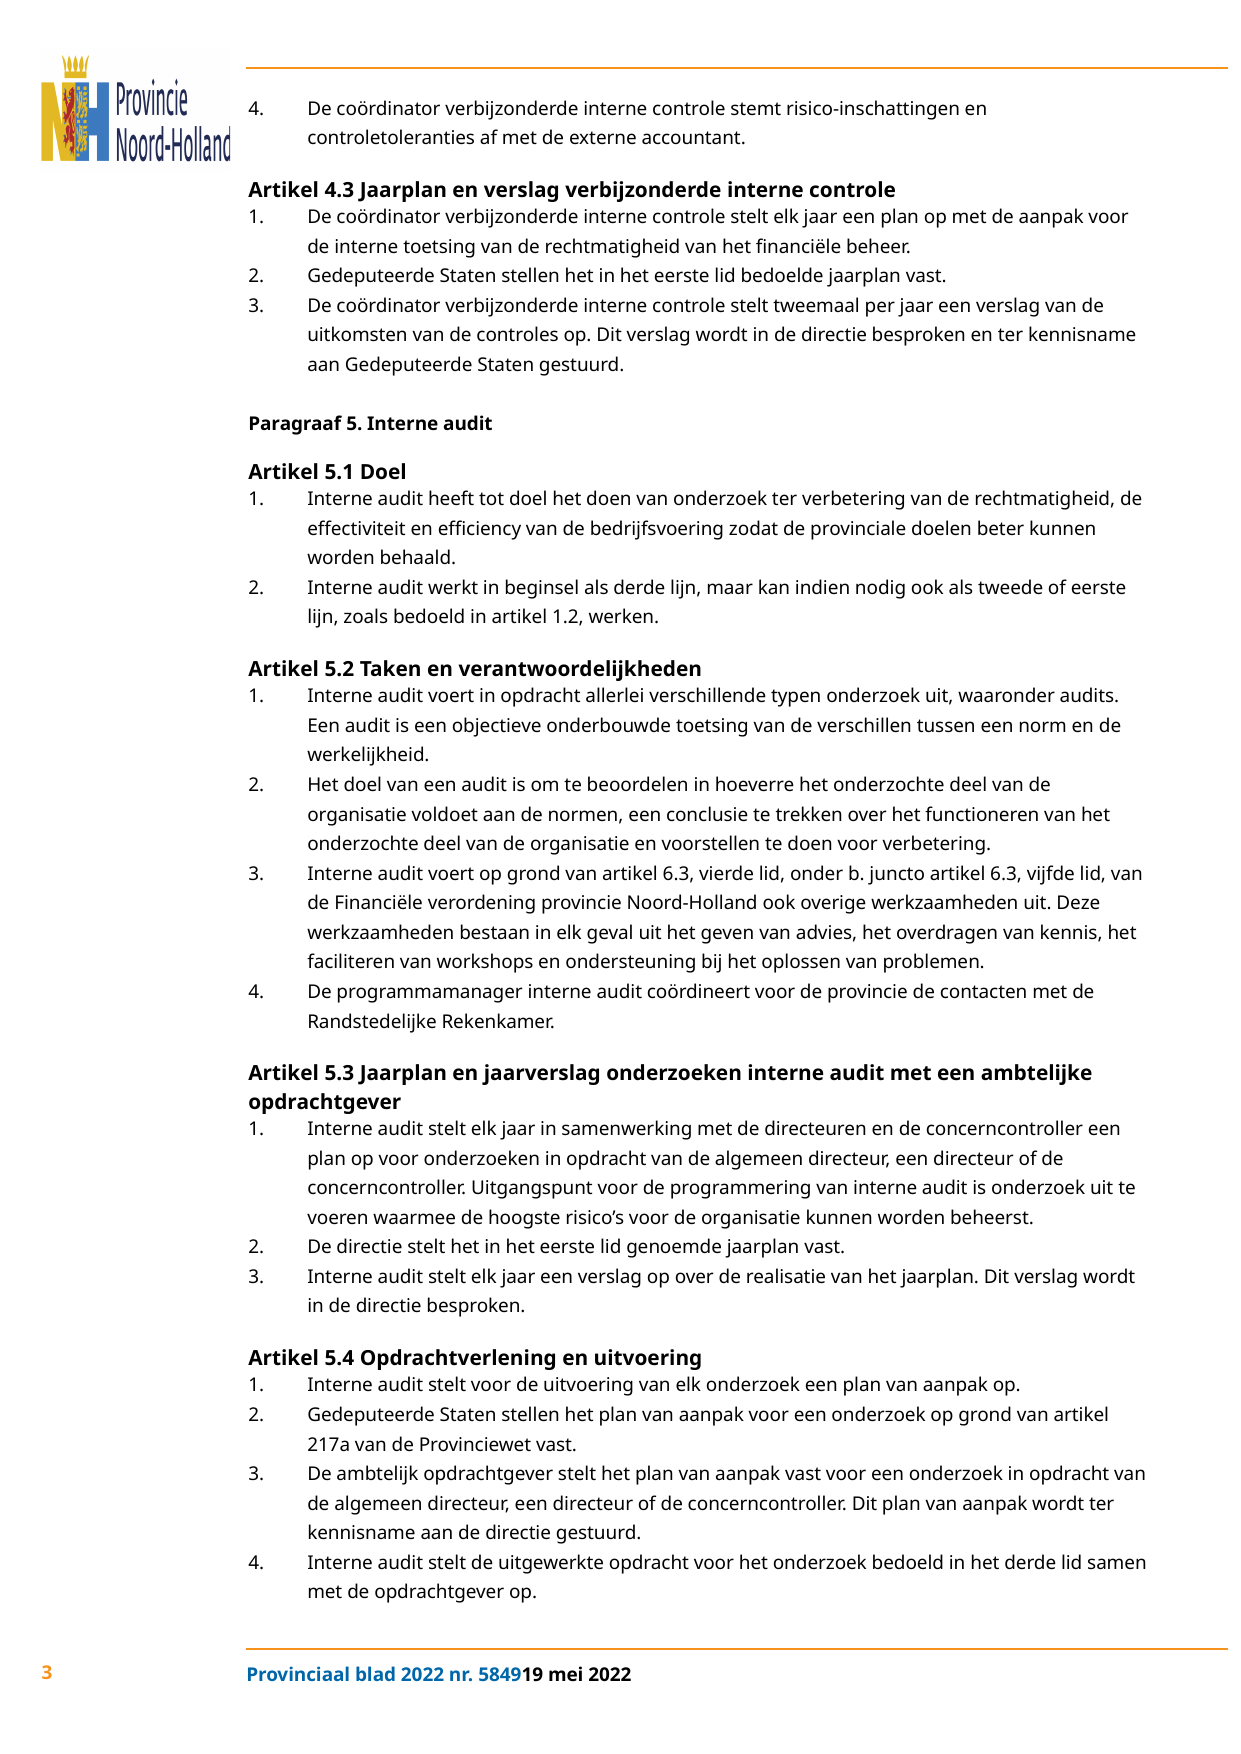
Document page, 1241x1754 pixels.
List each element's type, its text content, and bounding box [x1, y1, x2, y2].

text Artikel 4.3 Jaarplan en verslag verbijzonderde interne controle [248, 175, 1152, 203]
text Artikel 5.4 Opdrachtverlening en uitvoering [248, 1343, 1152, 1372]
text Artikel 5.1 Doel [248, 457, 1152, 485]
list De coördinator verbijzonderde interne controle stemt risico-inschattingen en controletoleranties af met de externe accountant. [248, 95, 1152, 150]
list De programmamanager interne audit coördineert voor de provincie de contacten met de Randstedelijke Rekenkamer. [248, 978, 1152, 1034]
list Het doel van een audit is om te beoordelen in hoeverre het onderzochte deel van de organisatie voldoet aan de normen, een conclusie te trekken over het functioneren van het onderzochte deel van de organisatie en voorstellen te doen voor verbetering. [248, 771, 1152, 856]
list Gedeputeerde Staten stellen het plan van aanpak voor een onderzoek op grond van artikel 217a van de Provinciewet vast. [248, 1401, 1152, 1456]
picture [41, 47, 231, 172]
list Interne audit werkt in beginsel als derde lijn, maar kan indien nodig ook als tweede of eerste lijn, zoals bedoeld in artikel 1.2, werken. [248, 574, 1152, 629]
text Artikel 5.2 Taken en verantwoordelijkheden [248, 654, 1152, 682]
list Interne audit stelt elk jaar een verslag op over de realisatie van het jaarplan. Dit verslag wordt in de directie besproken. [248, 1263, 1152, 1318]
list Interne audit stelt voor de uitvoering van elk onderzoek een plan van aanpak op. [248, 1372, 1152, 1397]
list Interne audit voert op grond van artikel 6.3, vierde lid, onder b. juncto artikel 6.3, vijfde lid, van de Financiële verordening provincie Noord-Holland ook overige werkzaamheden uit. Deze werkzaamheden bestaan in elk geval uit het geven van advies, het overdragen van kennis, het faciliteren van workshops en ondersteuning bij het oplossen van problemen. [248, 860, 1152, 974]
list De coördinator verbijzonderde interne controle stelt elk jaar een plan op met de aanpak voor de interne toetsing van de rechtmatigheid van het financiële beheer. [248, 203, 1152, 258]
list Gedeputeerde Staten stellen het in het eerste lid bedoelde jaarplan vast. [248, 262, 1152, 288]
text Paragraaf 5. Interne audit [248, 410, 1152, 436]
list De coördinator verbijzonderde interne controle stelt tweemaal per jaar een verslag van de uitkomsten van de controles op. Dit verslag wordt in de directie besproken en ter kennisname aan Gedeputeerde Staten gestuurd. [248, 292, 1152, 377]
text Artikel 5.3 Jaarplan en jaarverslag onderzoeken interne audit met een ambtelijke opdrachtgever [248, 1058, 1152, 1115]
list Interne audit stelt elk jaar in samenwerking met de directeuren en de concerncontroller een plan op voor onderzoeken in opdracht van de algemeen directeur, een directeur of de concerncontroller. Uitgangspunt voor de programmering van interne audit is onderzoek uit te voeren waarmee de hoogste risico’s voor de organisatie kunnen worden beheerst. [248, 1115, 1152, 1230]
list Interne audit voert in opdracht allerlei verschillende typen onderzoek uit, waaronder audits. Een audit is een objectieve onderbouwde toetsing van de verschillen tussen een norm en de werkelijkheid. [248, 682, 1152, 767]
list De ambtelijk opdrachtgever stelt het plan van aanpak vast voor een onderzoek in opdracht van de algemeen directeur, een directeur of de concerncontroller. Dit plan van aanpak wordt ter kennisname aan de directie gestuurd. [248, 1460, 1152, 1545]
list Interne audit heeft tot doel het doen van onderzoek ter verbetering van de rechtmatigheid, de effectiviteit en efficiency van de bedrijfsvoering zodat de provinciale doelen beter kunnen worden behaald. [248, 485, 1152, 570]
list Interne audit stelt de uitgewerkte opdracht voor het onderzoek bedoeld in het derde lid samen met de opdrachtgever op. [248, 1549, 1152, 1604]
list De directie stelt het in het eerste lid genoemde jaarplan vast. [248, 1233, 1152, 1259]
